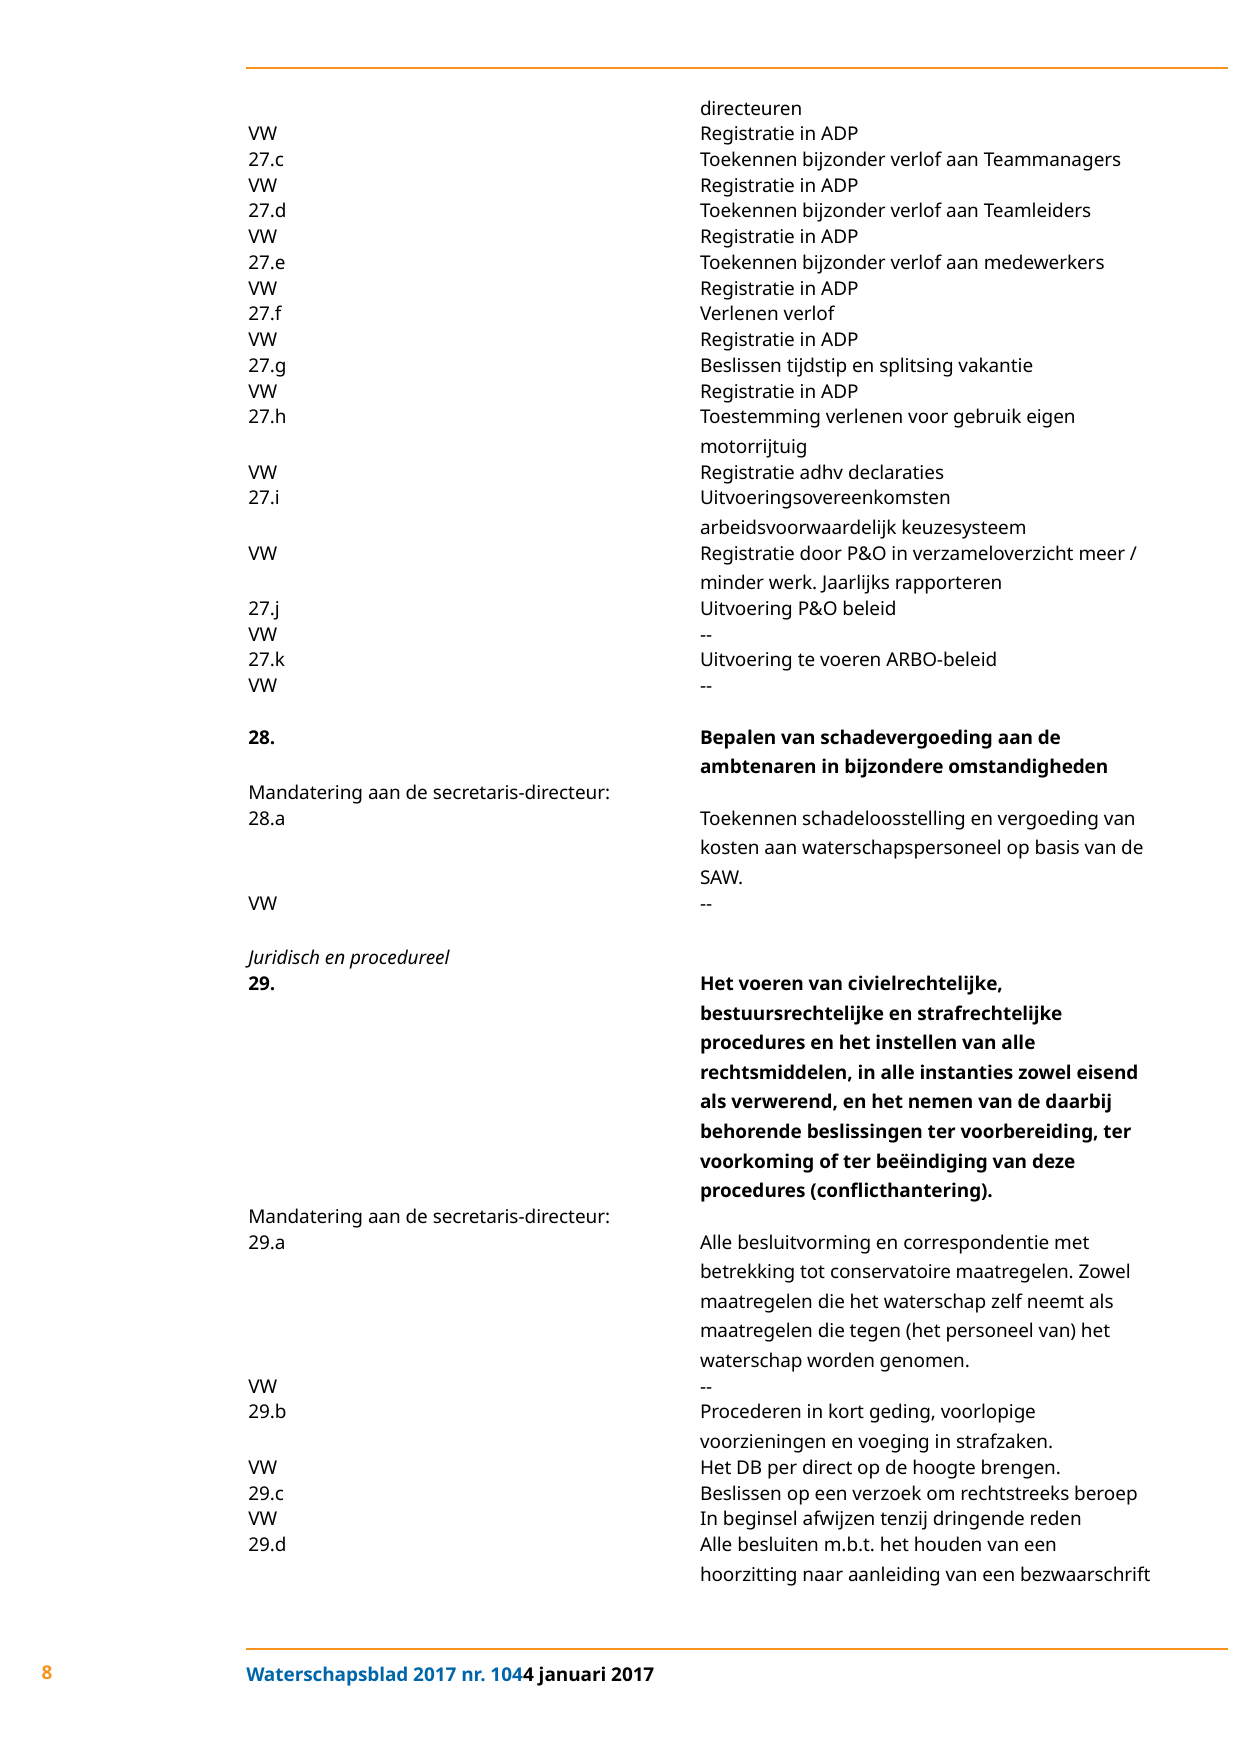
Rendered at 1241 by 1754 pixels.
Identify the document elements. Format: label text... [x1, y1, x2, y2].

table_cell 27.k [248, 647, 700, 672]
table_cell Uitvoeringsovereenkomsten arbeidsvoorwaardelijk keuzesysteem [700, 485, 1152, 540]
table_cell -- [700, 1373, 1152, 1399]
table_cell Verlenen verlof [700, 301, 1152, 326]
table_cell 27.i [248, 485, 700, 540]
table_cell Toekennen bijzonder verlof aan Teammanagers [700, 146, 1152, 172]
table_cell Toestemming verlenen voor gebruik eigen motorrijtuig [700, 404, 1152, 459]
table_cell [700, 698, 1152, 724]
table_cell Registratie in ADP [700, 326, 1152, 352]
table_cell 27.d [248, 198, 700, 223]
table_cell Procederen in kort geding, voorlopige voorzieningen en voeging in strafzaken. [700, 1399, 1152, 1454]
table_cell Toekennen bijzonder verlof aan medewerkers [700, 249, 1152, 275]
table_cell Registratie in ADP [700, 378, 1152, 403]
table_cell 27.c [248, 146, 700, 172]
table_cell VW [248, 890, 700, 916]
table_cell Registratie in ADP [700, 224, 1152, 249]
table_cell VW [248, 673, 700, 698]
table_cell -- [700, 673, 1152, 698]
picture [41, 47, 231, 172]
table_cell Toekennen bijzonder verlof aan Teamleiders [700, 198, 1152, 223]
table_cell [248, 698, 700, 724]
table_cell Mandatering aan de secretaris-directeur: [248, 1203, 1152, 1229]
table_cell In beginsel afwijzen tenzij dringende reden [700, 1505, 1152, 1531]
table_cell Registratie in ADP [700, 275, 1152, 301]
table_cell VW [248, 1454, 700, 1480]
table_cell VW [248, 1505, 700, 1531]
table_cell directeuren [700, 95, 1152, 121]
table_cell 27.f [248, 301, 700, 326]
table_cell 27.g [248, 352, 700, 378]
table_cell Registratie in ADP [700, 121, 1152, 146]
table_cell Uitvoering te voeren ARBO-beleid [700, 647, 1152, 672]
table_cell -- [700, 621, 1152, 647]
table_cell 27.j [248, 595, 700, 621]
table_cell 29.c [248, 1480, 700, 1505]
table_cell Alle besluiten m.b.t. het houden van een hoorzitting naar aanleiding van een bezwaarschrift [700, 1531, 1152, 1586]
table_cell VW [248, 224, 700, 249]
table_cell VW [248, 378, 700, 403]
table_cell Registratie in ADP [700, 172, 1152, 198]
table_cell Het DB per direct op de hoogte brengen. [700, 1454, 1152, 1480]
table_cell VW [248, 326, 700, 352]
table_cell Registratie adhv declaraties [700, 459, 1152, 484]
table_cell VW [248, 1373, 700, 1399]
table_cell Toekennen schadeloosstelling en vergoeding van kosten aan waterschapspersoneel op basis van de SAW. [700, 805, 1152, 890]
table_cell 27.h [248, 404, 700, 459]
table_cell Registratie door P&O in verzameloverzicht meer / minder werk. Jaarlijks rapporteren [700, 540, 1152, 595]
table_cell [248, 916, 700, 941]
table_cell VW [248, 172, 700, 198]
table_cell Beslissen op een verzoek om rechtstreeks beroep [700, 1480, 1152, 1505]
table_cell VW [248, 540, 700, 595]
table_cell [700, 916, 1152, 941]
table_cell [248, 95, 700, 121]
table_cell Beslissen tijdstip en splitsing vakantie [700, 352, 1152, 378]
table_cell Uitvoering P&O beleid [700, 595, 1152, 621]
table_cell 29.a [248, 1229, 700, 1373]
table_cell VW [248, 121, 700, 146]
table_cell 28. [248, 724, 700, 779]
table_cell 27.e [248, 249, 700, 275]
table_cell Bepalen van schadevergoeding aan de ambtenaren in bijzondere omstandigheden [700, 724, 1152, 779]
table_cell VW [248, 275, 700, 301]
table_cell Alle besluitvorming en correspondentie met betrekking tot conservatoire maatregelen. Zowel maatregelen die het waterschap zelf neemt als maatregelen die tegen (het personeel van) het waterschap worden genomen. [700, 1229, 1152, 1373]
table_cell VW [248, 459, 700, 484]
table_cell 28.a [248, 805, 700, 890]
table_header Juridisch en procedureel [248, 945, 1152, 970]
table_cell -- [700, 890, 1152, 916]
table_cell VW [248, 621, 700, 647]
table_cell Mandatering aan de secretaris-directeur: [248, 779, 1152, 805]
table_cell 29.b [248, 1399, 700, 1454]
table_cell 29.d [248, 1531, 700, 1586]
table_cell 29. [248, 970, 700, 1203]
table_cell Het voeren van civielrechtelijke, bestuursrechtelijke en strafrechtelijke procedures en het instellen van alle rechtsmiddelen, in alle instanties zowel eisend als verwerend, en het nemen van de daarbij behorende beslissingen ter voorbereiding, ter voorkoming of ter beëindiging van deze procedures (conflicthantering). [700, 970, 1152, 1203]
